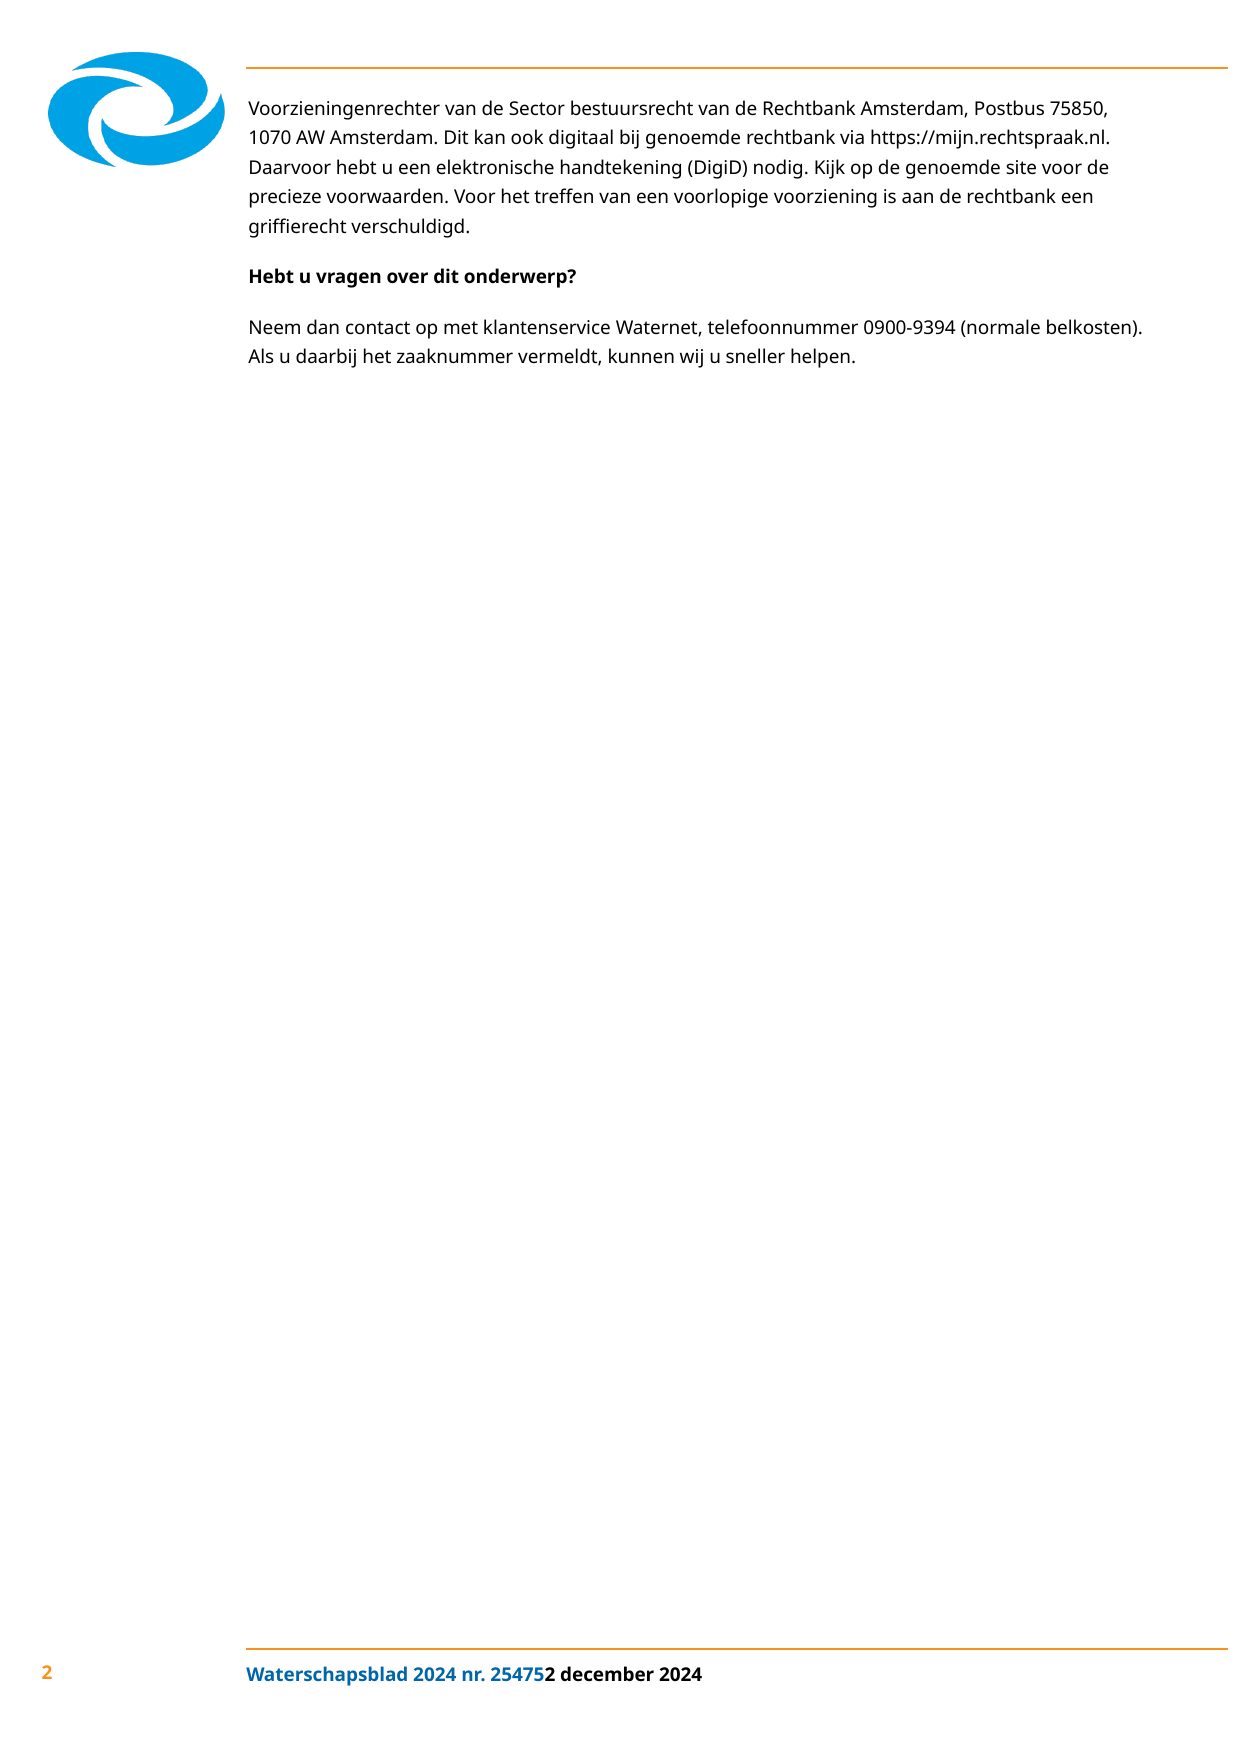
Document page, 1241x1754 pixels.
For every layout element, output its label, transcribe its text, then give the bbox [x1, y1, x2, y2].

text Neem dan contact op met klantenservice Waternet, telefoonnummer 0900-9394 (normale belkosten). Als u daarbij het zaaknummer vermeldt, kunnen wij u sneller helpen. [248, 314, 1152, 369]
picture [41, 47, 231, 172]
text Voorzieningenrechter van de Sector bestuursrecht van de Rechtbank Amsterdam, Postbus 75850, 1070 AW Amsterdam. Dit kan ook digitaal bij genoemde rechtbank via https://mijn.rechtspraak.nl. Daarvoor hebt u een elektronische handtekening (DigiD) nodig. Kijk op de genoemde site voor de precieze voorwaarden. Voor het treffen van een voorlopige voorziening is aan de rechtbank een griffierecht verschuldigd. [248, 95, 1152, 239]
text Hebt u vragen over dit onderwerp? [248, 263, 1152, 289]
